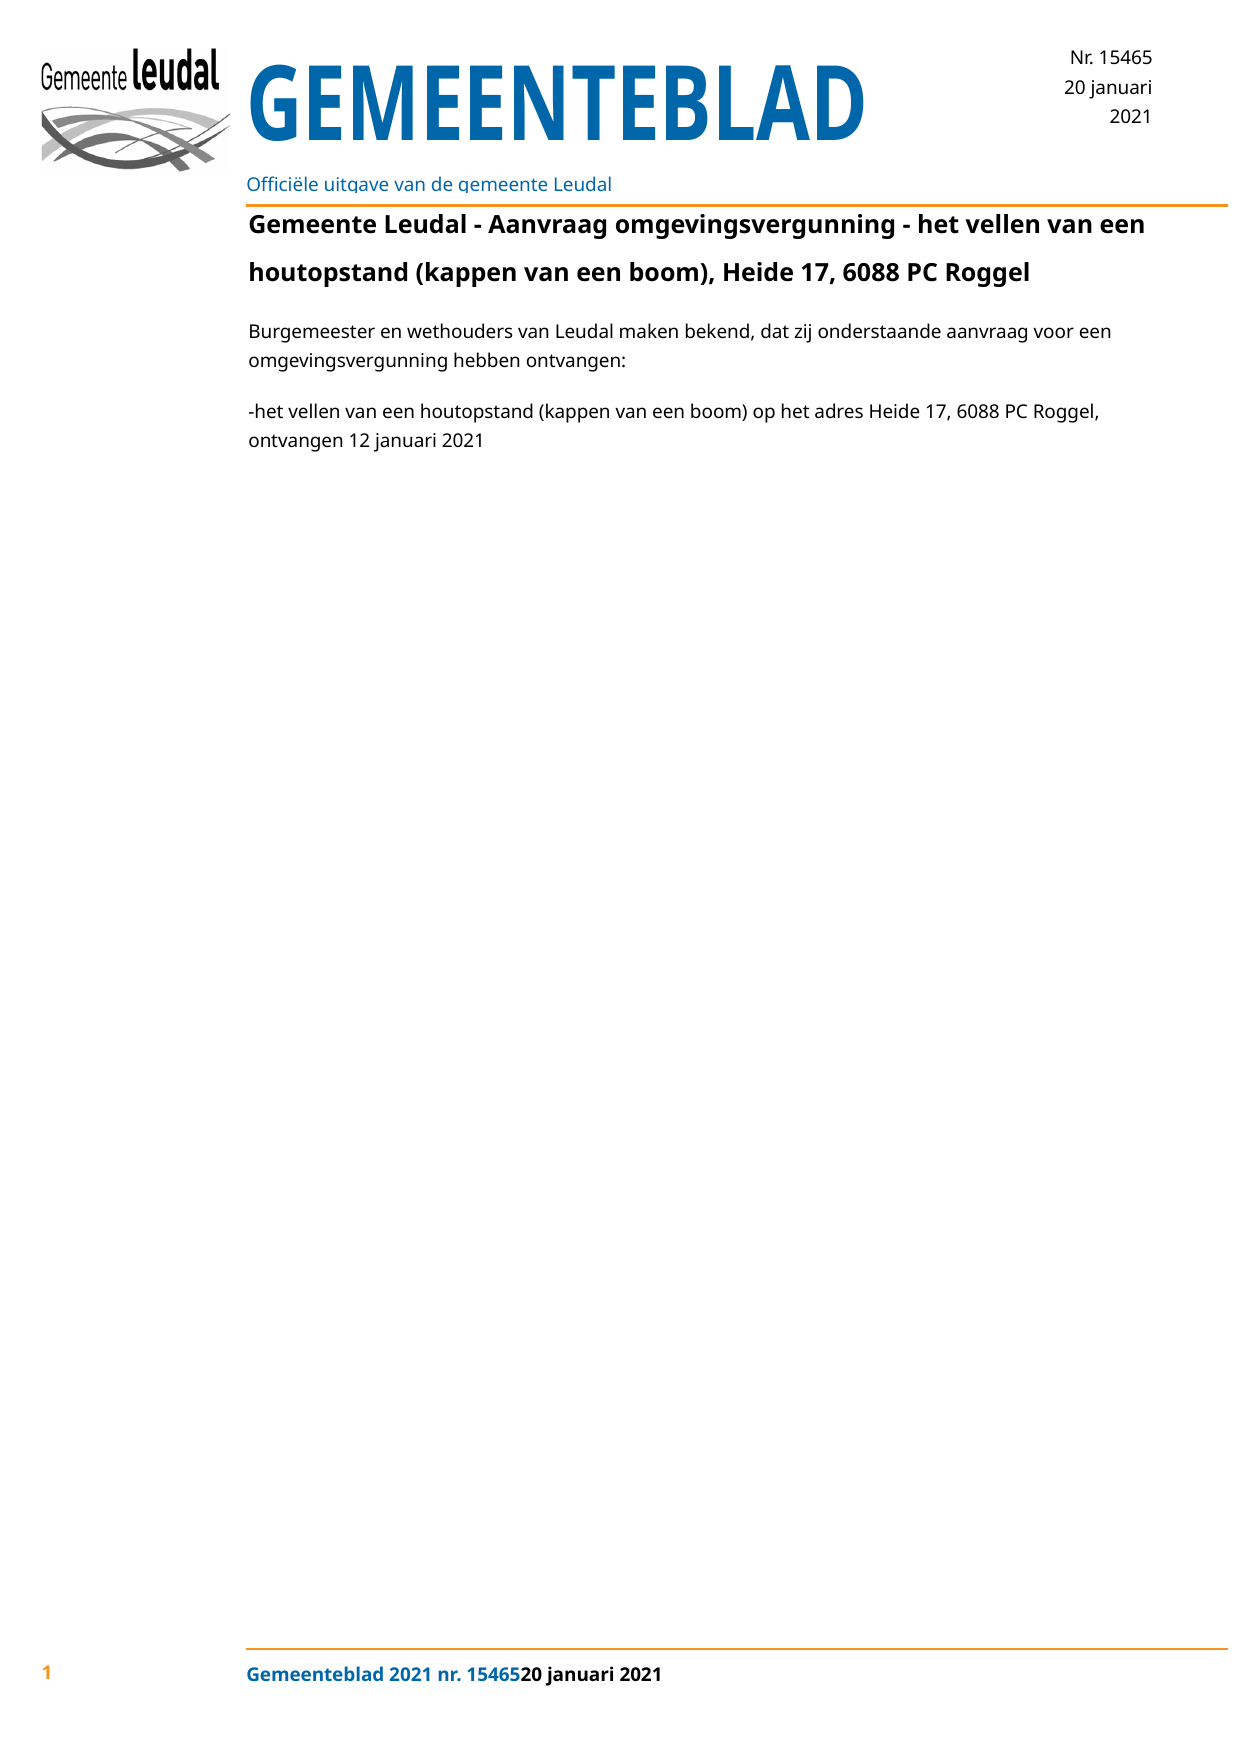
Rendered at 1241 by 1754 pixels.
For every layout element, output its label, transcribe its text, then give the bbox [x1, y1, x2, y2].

text Gemeente Leudal - Aanvraag omgevingsvergunning - het vellen van een houtopstand (kappen van een boom), Heide 17, 6088 PC Roggel [248, 207, 1152, 288]
text -het vellen van een houtopstand (kappen van een boom) op het adres Heide 17, 6088 PC Roggel, ontvangen 12 januari 2021 [248, 398, 1152, 453]
text Burgemeester en wethouders van Leudal maken bekend, dat zij onderstaande aanvraag voor een omgevingsvergunning hebben ontvangen: [248, 318, 1152, 373]
picture [41, 47, 231, 172]
